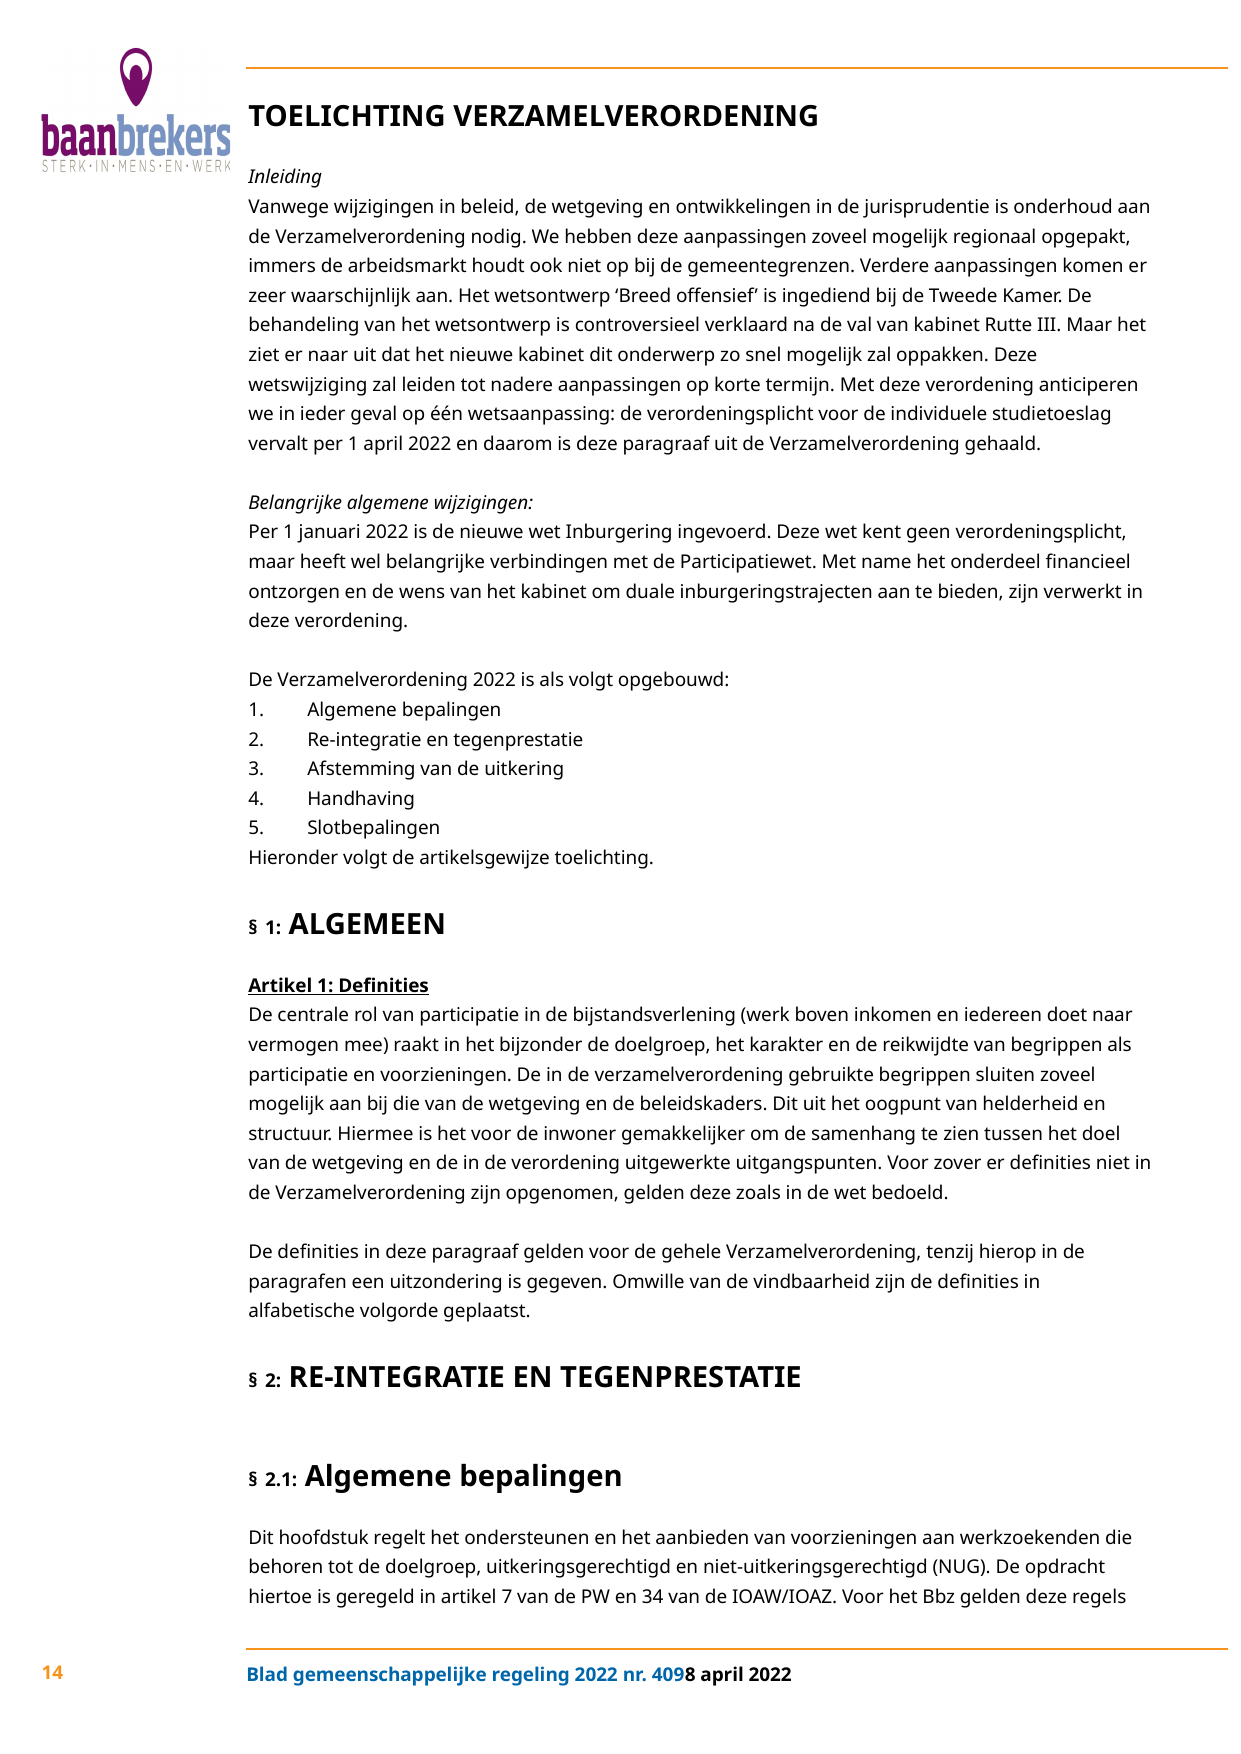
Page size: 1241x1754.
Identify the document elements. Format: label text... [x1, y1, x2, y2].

text § 2.1: Algemene bepalingen [248, 1455, 1152, 1495]
text Dit hoofdstuk regelt het ondersteunen en het aanbieden van voorzieningen aan werkzoekenden die behoren tot de doelgroep, uitkeringsgerechtigd en niet-uitkeringsgerechtigd (NUG). De opdracht hiertoe is geregeld in artikel 7 van de PW en 34 van de IOAW/IOAZ. Voor het Bbz gelden deze regels [248, 1524, 1152, 1609]
text De definities in deze paragraaf gelden voor de gehele Verzamelverordening, tenzij hierop in de paragrafen een uitzondering is gegeven. Omwille van de vindbaarheid zijn de definities in alfabetische volgorde geplaatst. [248, 1238, 1152, 1323]
text Per 1 januari 2022 is de nieuwe wet Inburgering ingevoerd. Deze wet kent geen verordeningsplicht, maar heeft wel belangrijke verbindingen met de Participatiewet. Met name het onderdeel financieel ontzorgen en de wens van het kabinet om duale inburgeringstrajecten aan te bieden, zijn verwerkt in deze verordening. [248, 519, 1152, 633]
text § 1: ALGEMEEN [248, 903, 1152, 943]
list Slotbepalingen [248, 814, 1152, 840]
text TOELICHTING VERZAMELVERORDENING [248, 95, 1152, 134]
list Handhaving [248, 785, 1152, 811]
text Vanwege wijzigingen in beleid, de wetgeving en ontwikkelingen in de jurisprudentie is onderhoud aan de Verzamelverordening nodig. We hebben deze aanpassingen zoveel mogelijk regionaal opgepakt, immers de arbeidsmarkt houdt ook niet op bij de gemeentegrenzen. Verdere aanpassingen komen er zeer waarschijnlijk aan. Het wetsontwerp ‘Breed offensief’ is ingediend bij de Tweede Kamer. De behandeling van het wetsontwerp is controversieel verklaard na de val van kabinet Rutte III. Maar het ziet er naar uit dat het nieuwe kabinet dit onderwerp zo snel mogelijk zal oppakken. Deze wetswijziging zal leiden tot nadere aanpassingen op korte termijn. Met deze verordening anticiperen we in ieder geval op één wetsaanpassing: de verordeningsplicht voor de individuele studietoeslag vervalt per 1 april 2022 en daarom is deze paragraaf uit de Verzamelverordening gehaald. [248, 193, 1152, 456]
text De centrale rol van participatie in de bijstandsverlening (werk boven inkomen en iedereen doet naar vermogen mee) raakt in het bijzonder de doelgroep, het karakter en de reikwijdte van begrippen als participatie en voorzieningen. De in de verzamelverordening gebruikte begrippen sluiten zoveel mogelijk aan bij die van de wetgeving en de beleidskaders. Dit uit het oogpunt van helderheid en structuur. Hiermee is het voor de inwoner gemakkelijker om de samenhang te zien tussen het doel van de wetgeving en de in de verordening uitgewerkte uitgangspunten. Voor zover er definities niet in de Verzamelverordening zijn opgenomen, gelden deze zoals in de wet bedoeld. [248, 1002, 1152, 1205]
list Re-integratie en tegenprestatie [248, 726, 1152, 751]
text Belangrijke algemene wijzigingen: [248, 489, 1152, 515]
picture [41, 47, 231, 172]
text Artikel 1: Definities [248, 972, 1152, 998]
text Inleiding [248, 164, 1152, 189]
text Hieronder volgt de artikelsgewijze toelichting. [248, 844, 1152, 870]
list Algemene bepalingen [248, 696, 1152, 722]
list Afstemming van de uitkering [248, 755, 1152, 781]
text § 2: RE-INTEGRATIE EN TEGENPRESTATIE [248, 1357, 1152, 1396]
text De Verzamelverordening 2022 is als volgt opgebouwd: [248, 667, 1152, 692]
